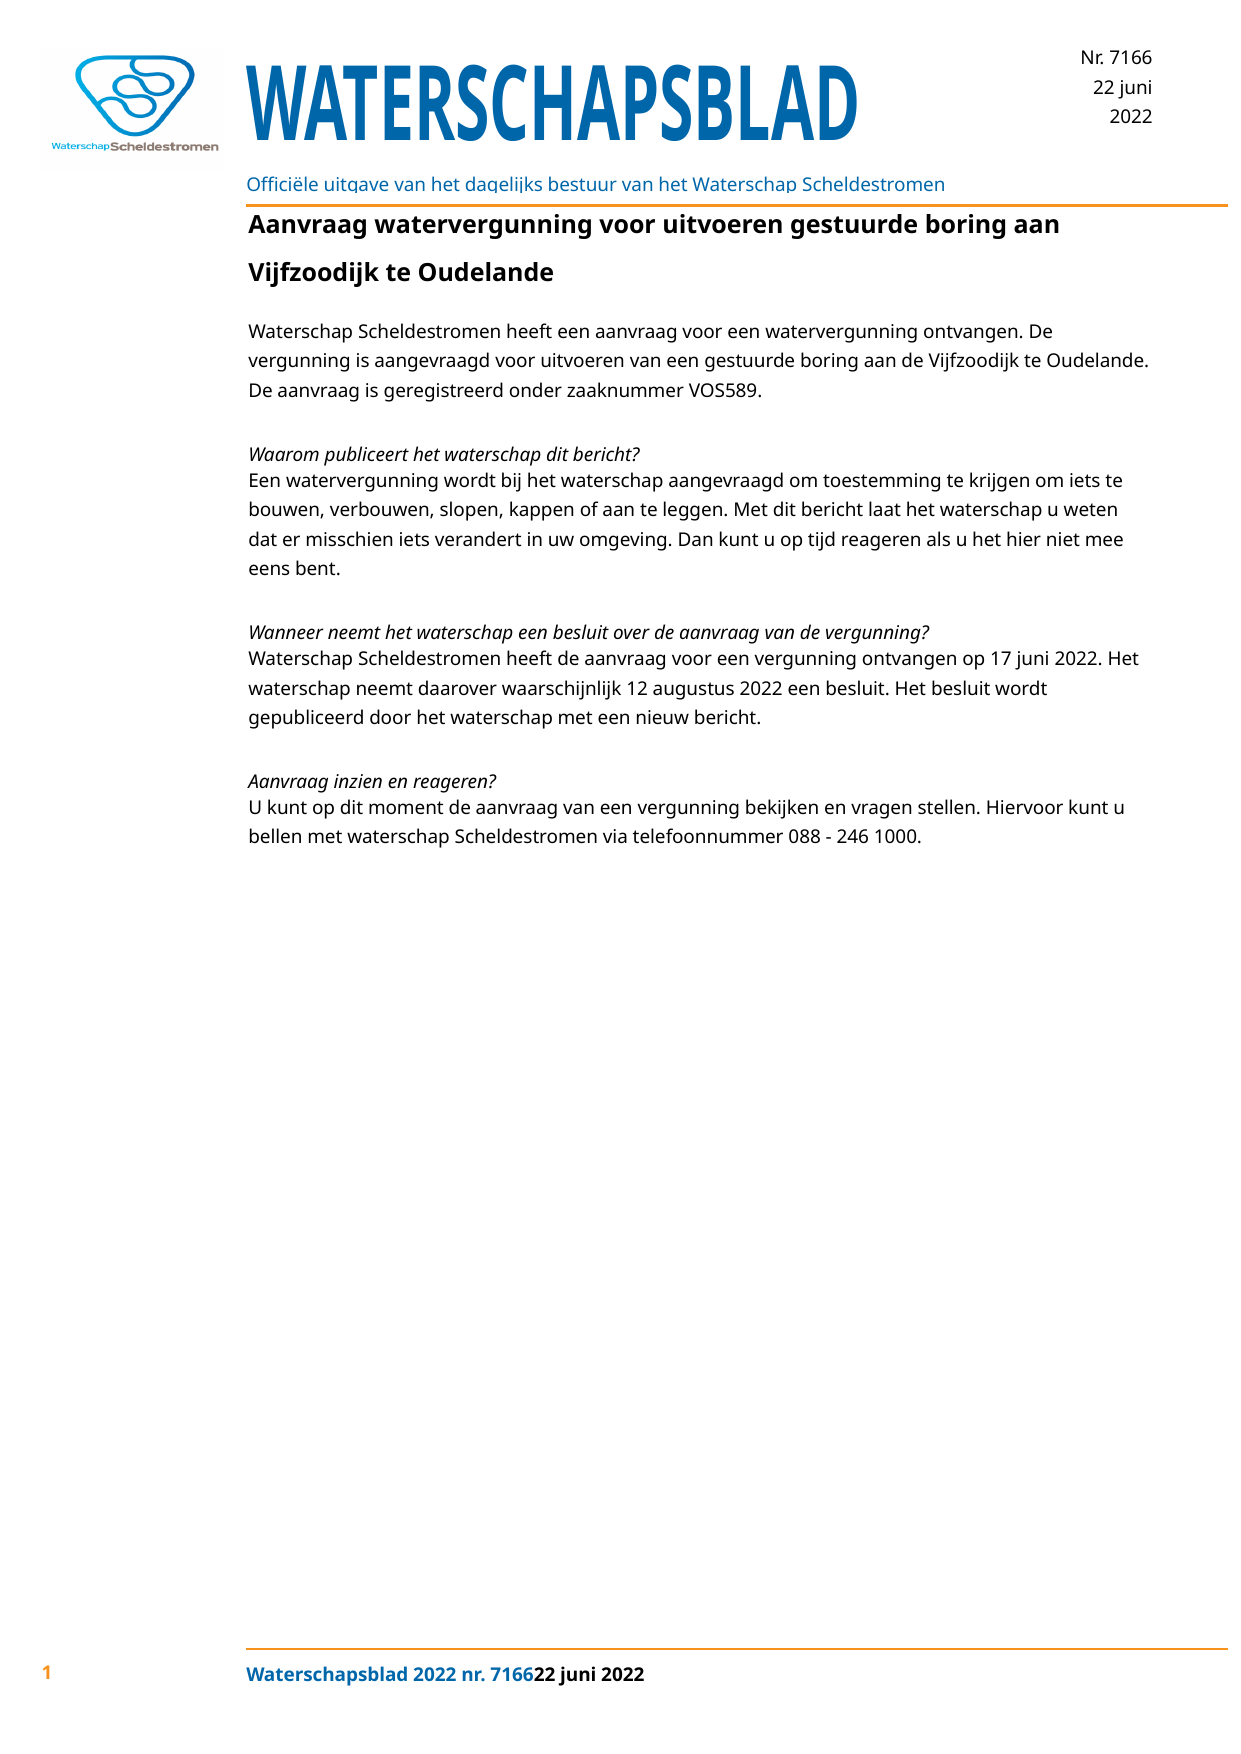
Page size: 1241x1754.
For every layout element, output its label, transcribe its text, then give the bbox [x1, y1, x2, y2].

picture [41, 47, 231, 172]
text Aanvraag inzien en reageren? [248, 768, 1152, 794]
text U kunt op dit moment de aanvraag van een vergunning bekijken en vragen stellen. Hiervoor kunt u bellen met waterschap Scheldestromen via telefoonnummer 088 - 246 1000. [248, 794, 1152, 849]
text Waterschap Scheldestromen heeft een aanvraag voor een watervergunning ontvangen. De vergunning is aangevraagd voor uitvoeren van een gestuurde boring aan de Vijfzoodijk te Oudelande. De aanvraag is geregistreerd onder zaaknummer VOS589. [248, 318, 1152, 403]
text Wanneer neemt het waterschap een besluit over de aanvraag van de vergunning? [248, 619, 1152, 645]
text Waterschap Scheldestromen heeft de aanvraag voor een vergunning ontvangen op 17 juni 2022. Het waterschap neemt daarover waarschijnlijk 12 augustus 2022 een besluit. Het besluit wordt gepubliceerd door het waterschap met een nieuw bericht. [248, 645, 1152, 730]
text Aanvraag watervergunning voor uitvoeren gestuurde boring aan Vijfzoodijk te Oudelande [248, 207, 1152, 288]
text Een watervergunning wordt bij het waterschap aangevraagd om toestemming te krijgen om iets te bouwen, verbouwen, slopen, kappen of aan te leggen. Met dit bericht laat het waterschap u weten dat er misschien iets verandert in uw omgeving. Dan kunt u op tijd reageren als u het hier niet mee eens bent. [248, 467, 1152, 581]
text Waarom publiceert het waterschap dit bericht? [248, 441, 1152, 467]
